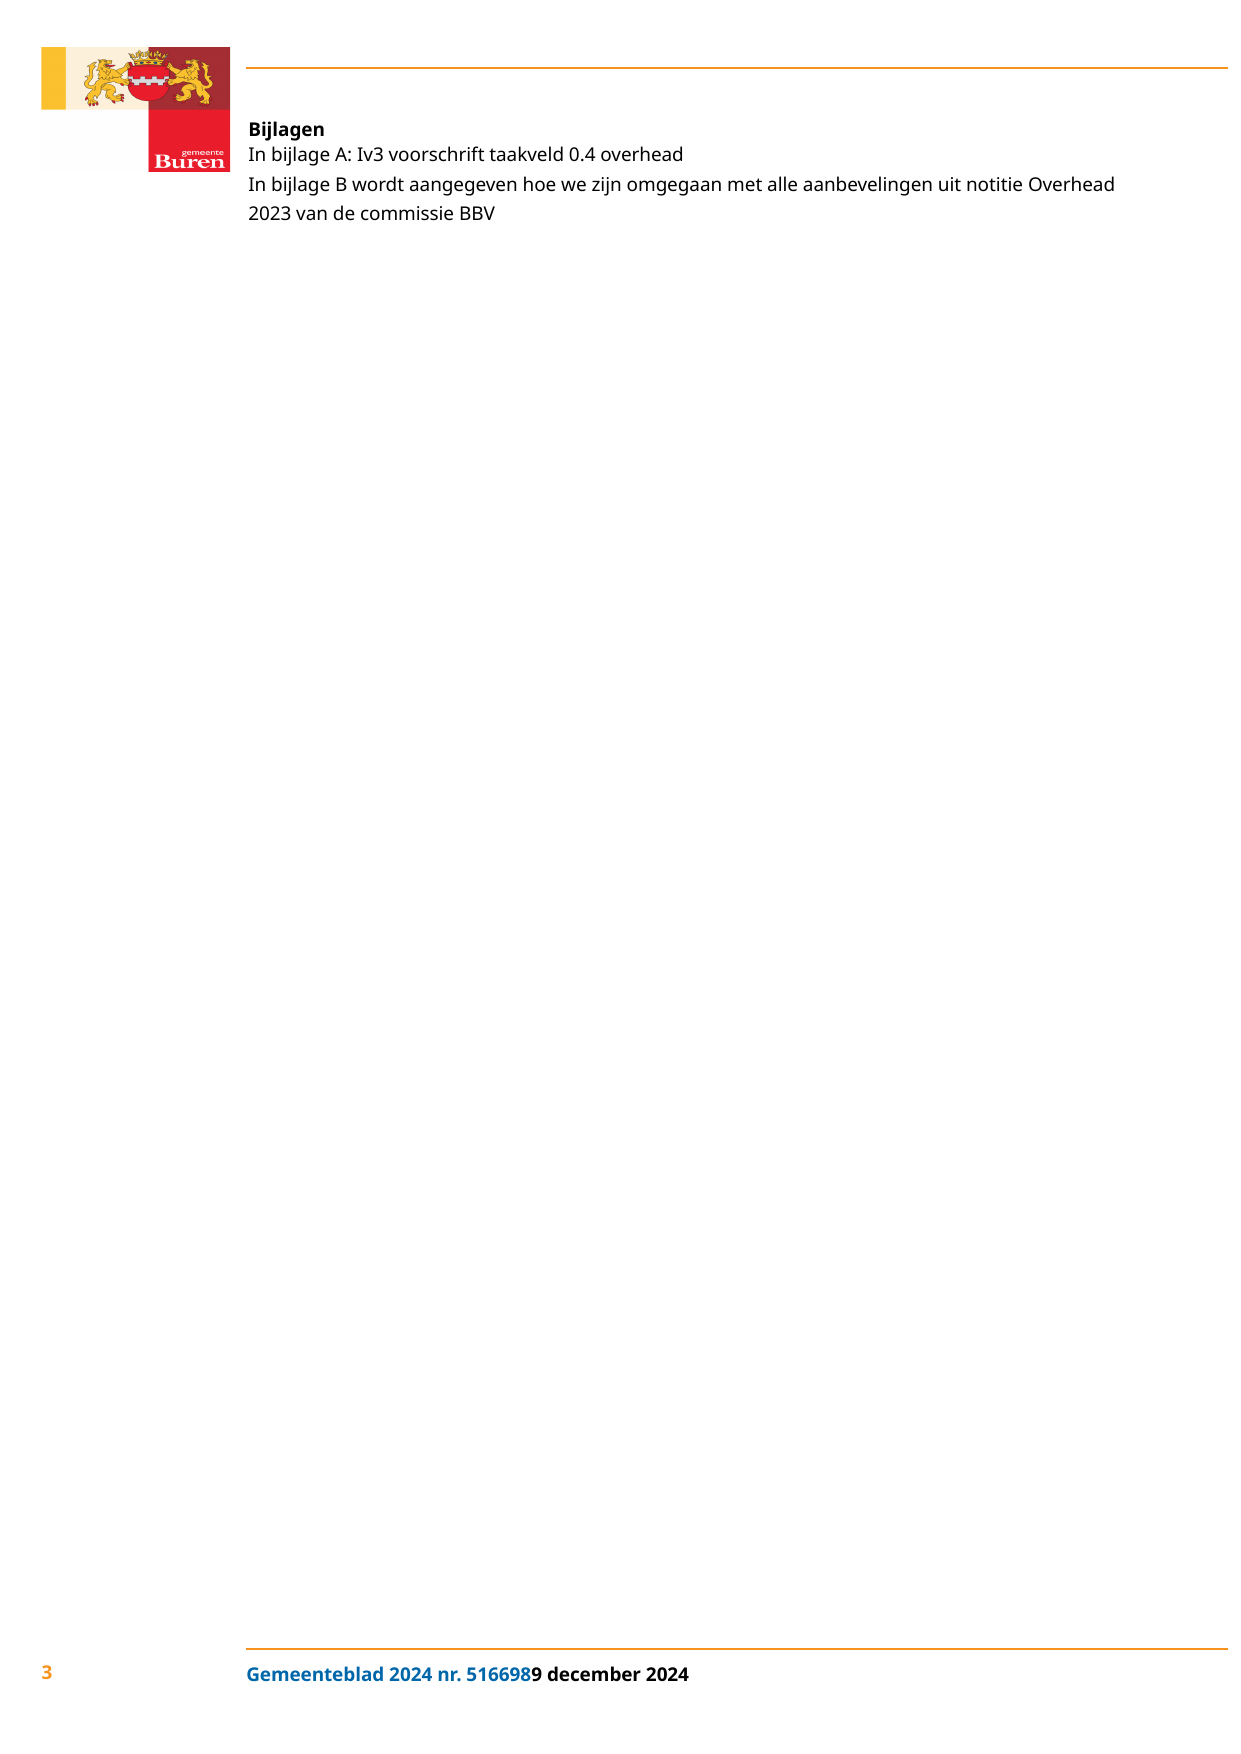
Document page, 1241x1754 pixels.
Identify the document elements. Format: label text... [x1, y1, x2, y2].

text In bijlage A: Iv3 voorschrift taakveld 0.4 overhead [248, 141, 1152, 167]
text In bijlage B wordt aangegeven hoe we zijn omgegaan met alle aanbevelingen uit notitie Overhead 2023 van de commissie BBV [248, 171, 1152, 226]
picture [41, 47, 231, 172]
text Bijlagen [248, 116, 1152, 141]
